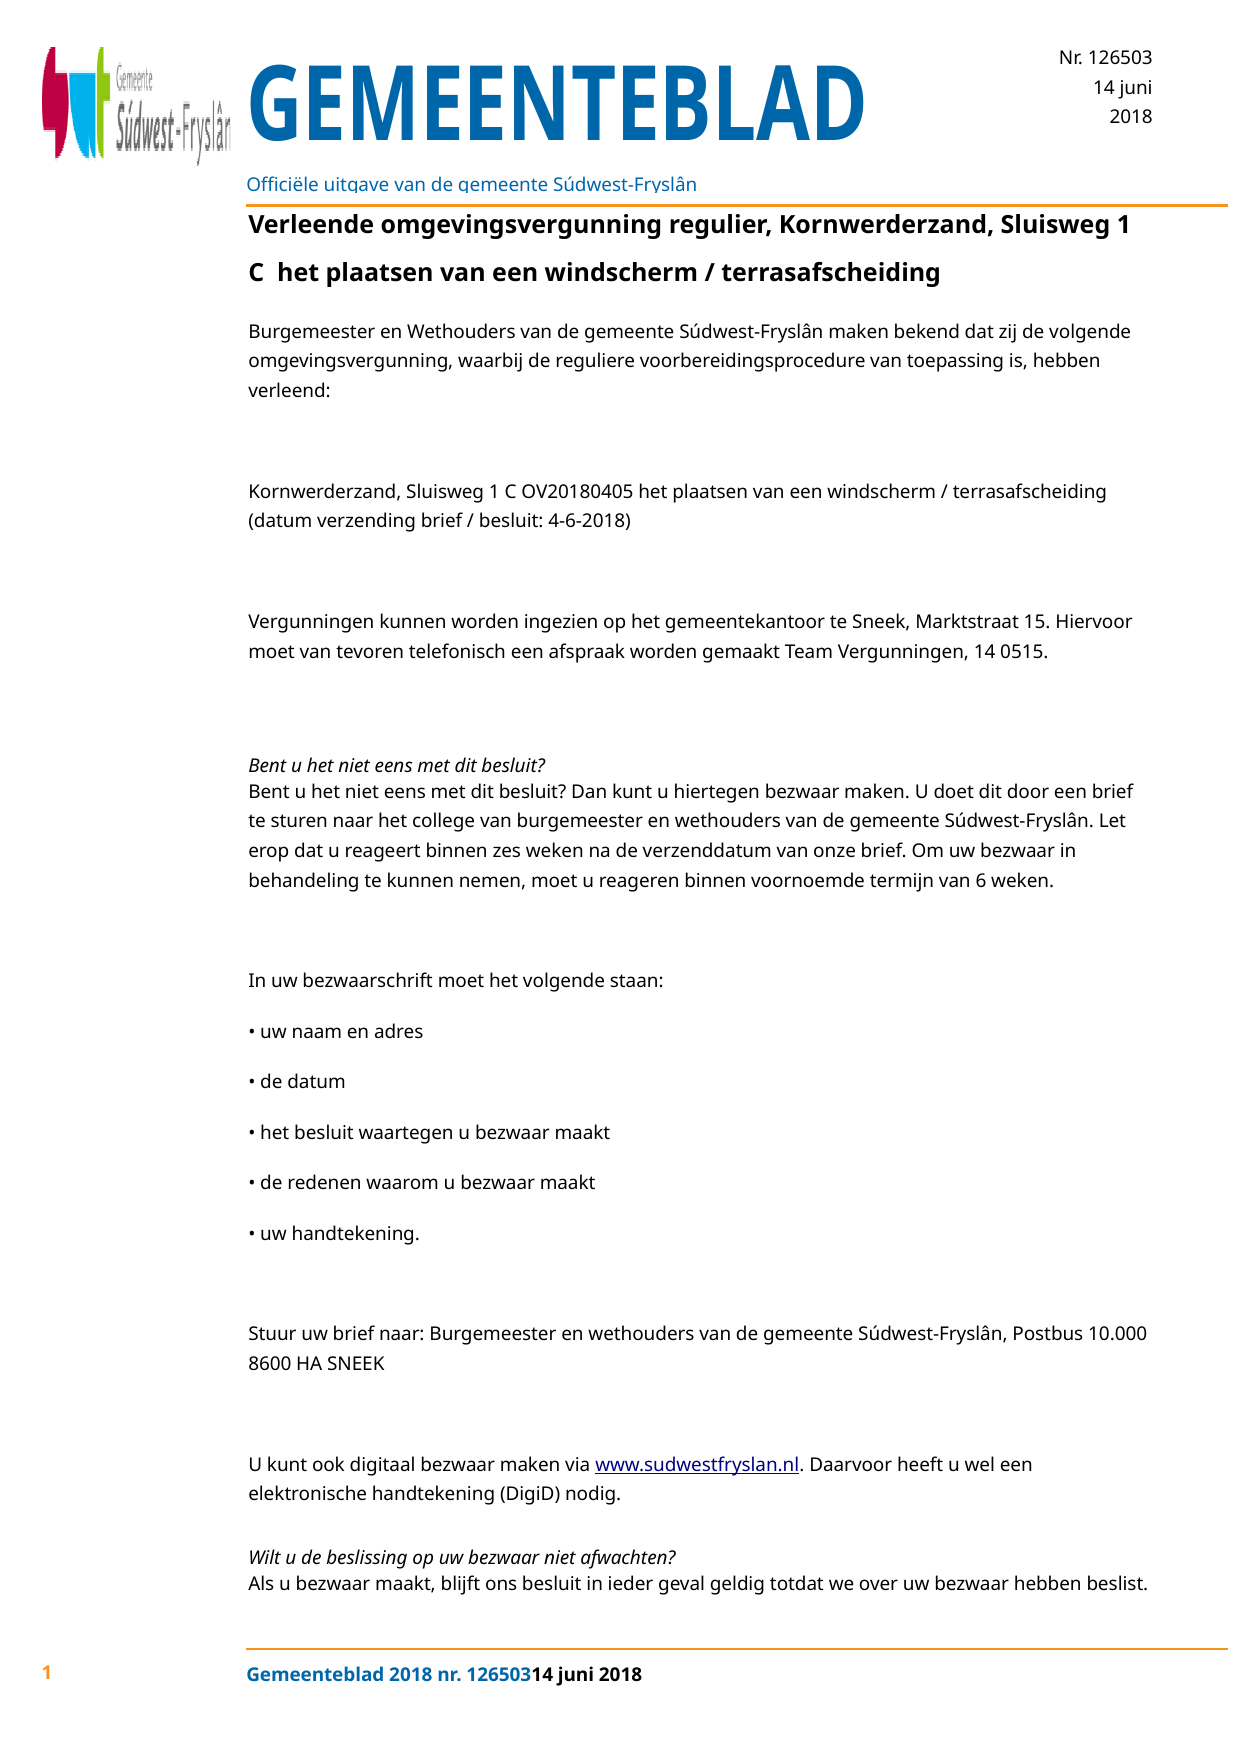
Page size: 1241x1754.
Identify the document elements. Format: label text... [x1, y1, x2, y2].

text • het besluit waartegen u bezwaar maakt [248, 1119, 1152, 1144]
text Burgemeester en Wethouders van de gemeente Súdwest-Fryslân maken bekend dat zij de volgende omgevingsvergunning, waarbij de reguliere voorbereidingsprocedure van toepassing is, hebben verleend: [248, 318, 1152, 403]
text Als u bezwaar maakt, blijft ons besluit in ieder geval geldig totdat we over uw bezwaar hebben beslist. [248, 1570, 1152, 1596]
text In uw bezwaarschrift moet het volgende staan: [248, 968, 1152, 993]
picture [41, 47, 231, 172]
text • uw handtekening. [248, 1220, 1152, 1245]
text • uw naam en adres [248, 1018, 1152, 1044]
text Bent u het niet eens met dit besluit? [248, 752, 1152, 778]
text Wilt u de beslissing op uw bezwaar niet afwachten? [248, 1544, 1152, 1570]
text Stuur uw brief naar: Burgemeester en wethouders van de gemeente Súdwest-Fryslân, Postbus 10.000 8600 HA SNEEK [248, 1321, 1152, 1376]
text Vergunningen kunnen worden ingezien op het gemeentekantoor te Sneek, Marktstraat 15. Hiervoor moet van tevoren telefonisch een afspraak worden gemaakt Team Vergunningen, 14 0515. [248, 608, 1152, 664]
text Kornwerderzand, Sluisweg 1 C OV20180405 het plaatsen van een windscherm / terrasafscheiding (datum verzending brief / besluit: 4-6-2018) [248, 478, 1152, 533]
text Verleende omgevingsvergunning regulier, Kornwerderzand, Sluisweg 1 C het plaatsen van een windscherm / terrasafscheiding [248, 207, 1152, 288]
text U kunt ook digitaal bezwaar maken via www.sudwestfryslan.nl. Daarvoor heeft u wel een elektronische handtekening (DigiD) nodig. [248, 1451, 1152, 1506]
text Bent u het niet eens met dit besluit? Dan kunt u hiertegen bezwaar maken. U doet dit door een brief te sturen naar het college van burgemeester en wethouders van de gemeente Súdwest-Fryslân. Let erop dat u reageert binnen zes weken na de verzenddatum van onze brief. Om uw bezwaar in behandeling te kunnen nemen, moet u reageren binnen voornoemde termijn van 6 weken. [248, 778, 1152, 892]
text • de redenen waarom u bezwaar maakt [248, 1169, 1152, 1195]
text • de datum [248, 1068, 1152, 1094]
